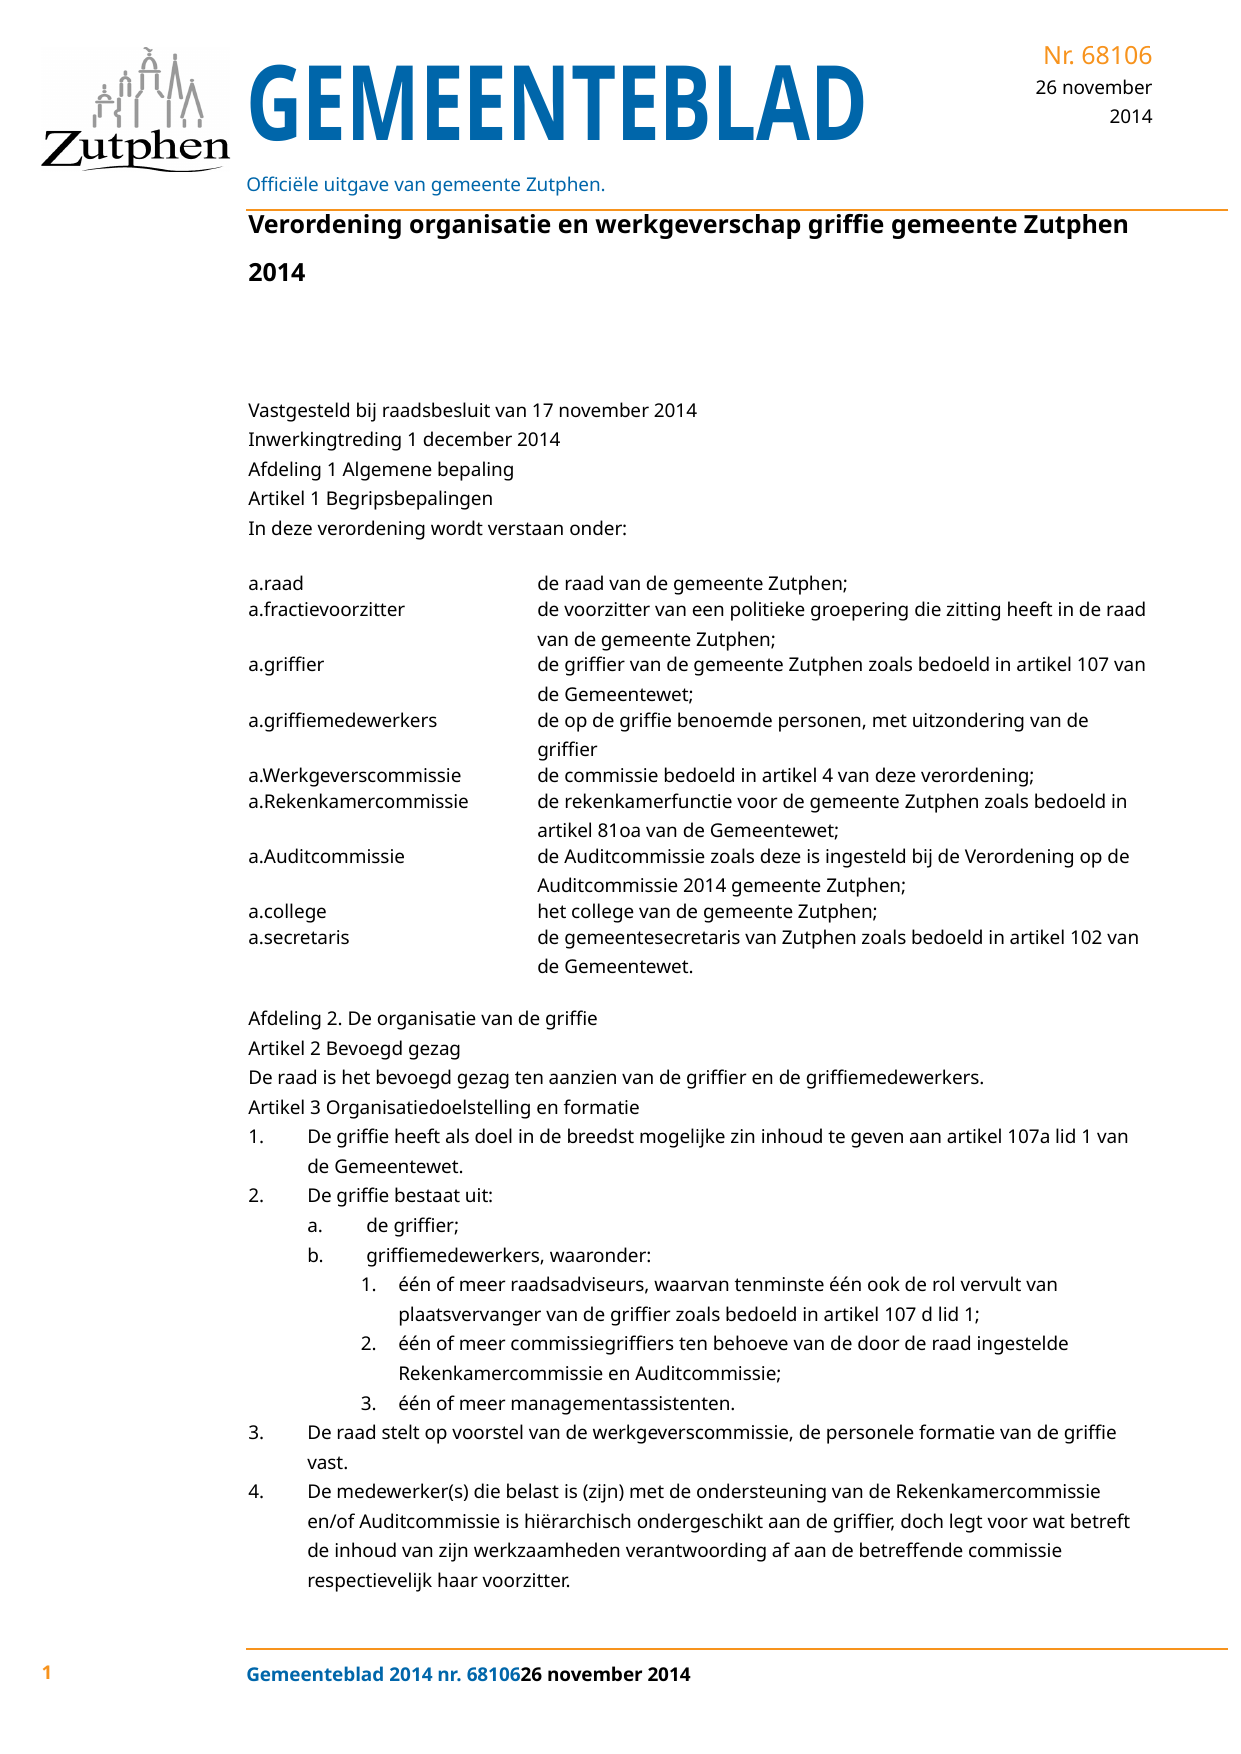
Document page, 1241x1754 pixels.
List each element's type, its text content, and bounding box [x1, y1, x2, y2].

table_cell a.Rekenkamercommissie [248, 788, 537, 843]
table_cell a.secretaris [248, 924, 537, 979]
table_cell a.Auditcommissie [248, 843, 537, 898]
picture [41, 47, 231, 172]
list De griffie heeft als doel in de breedst mogelijke zin inhoud te geven aan artikel 107a lid 1 van de Gemeentewet. [248, 1123, 1152, 1179]
table_cell de rekenkamerfunctie voor de gemeente Zutphen zoals bedoeld in artikel 81oa van de Gemeentewet; [537, 788, 1152, 843]
list De medewerker(s) die belast is (zijn) met de ondersteuning van de Rekenkamercommissie en/of Auditcommissie is hiërarchisch ondergeschikt aan de griffier, doch legt voor wat betreft de inhoud van zijn werkzaamheden verantwoording af aan de betreffende commissie respectievelijk haar voorzitter. [248, 1478, 1152, 1593]
table_cell de voorzitter van een politieke groepering die zitting heeft in de raad van de gemeente Zutphen; [537, 596, 1152, 651]
text Verordening organisatie en werkgeverschap griffie gemeente Zutphen 2014 [248, 211, 1152, 288]
text Afdeling 2. De organisatie van de griffie [248, 1005, 1152, 1031]
text Artikel 1 Begripsbepalingen [248, 486, 1152, 511]
list één of meer raadsadviseurs, waarvan tenminste één ook de rol vervult van plaatsvervanger van de griffier zoals bedoeld in artikel 107 d lid 1; [361, 1271, 1152, 1327]
list de griffier; [307, 1212, 1152, 1238]
list griffiemedewerkers, waaronder: [307, 1242, 1152, 1268]
text Artikel 3 Organisatiedoelstelling en formatie [248, 1094, 1152, 1120]
table_cell a.griffiemedewerkers [248, 707, 537, 762]
table_header de raad van de gemeente Zutphen; [537, 570, 1152, 596]
text In deze verordening wordt verstaan onder: [248, 515, 1152, 541]
text Inwerkingtreding 1 december 2014 [248, 426, 1152, 452]
table_header a.raad [248, 570, 537, 596]
list De griffie bestaat uit: [248, 1183, 1152, 1208]
table_cell het college van de gemeente Zutphen; [537, 899, 1152, 924]
text Vastgesteld bij raadsbesluit van 17 november 2014 [248, 397, 1152, 422]
table_cell a.college [248, 899, 537, 924]
list één of meer managementassistenten. [361, 1390, 1152, 1416]
table_cell de Auditcommissie zoals deze is ingesteld bij de Verordening op de Auditcommissie 2014 gemeente Zutphen; [537, 843, 1152, 898]
table_cell a.Werkgeverscommissie [248, 762, 537, 788]
text De raad is het bevoegd gezag ten aanzien van de griffier en de griffiemedewerkers. [248, 1064, 1152, 1090]
table_cell de commissie bedoeld in artikel 4 van deze verordening; [537, 762, 1152, 788]
table_cell de gemeentesecretaris van Zutphen zoals bedoeld in artikel 102 van de Gemeentewet. [537, 924, 1152, 979]
table_cell a.griffier [248, 651, 537, 707]
text Artikel 2 Bevoegd gezag [248, 1035, 1152, 1061]
table_cell de op de griffie benoemde personen, met uitzondering van de griffier [537, 707, 1152, 762]
table_cell a.fractievoorzitter [248, 596, 537, 651]
list De raad stelt op voorstel van de werkgeverscommissie, de personele formatie van de griffie vast. [248, 1419, 1152, 1475]
table_cell de griffier van de gemeente Zutphen zoals bedoeld in artikel 107 van de Gemeentewet; [537, 651, 1152, 707]
text Afdeling 1 Algemene bepaling [248, 456, 1152, 482]
list één of meer commissiegriffiers ten behoeve van de door de raad ingestelde Rekenkamercommissie en Auditcommissie; [361, 1331, 1152, 1386]
